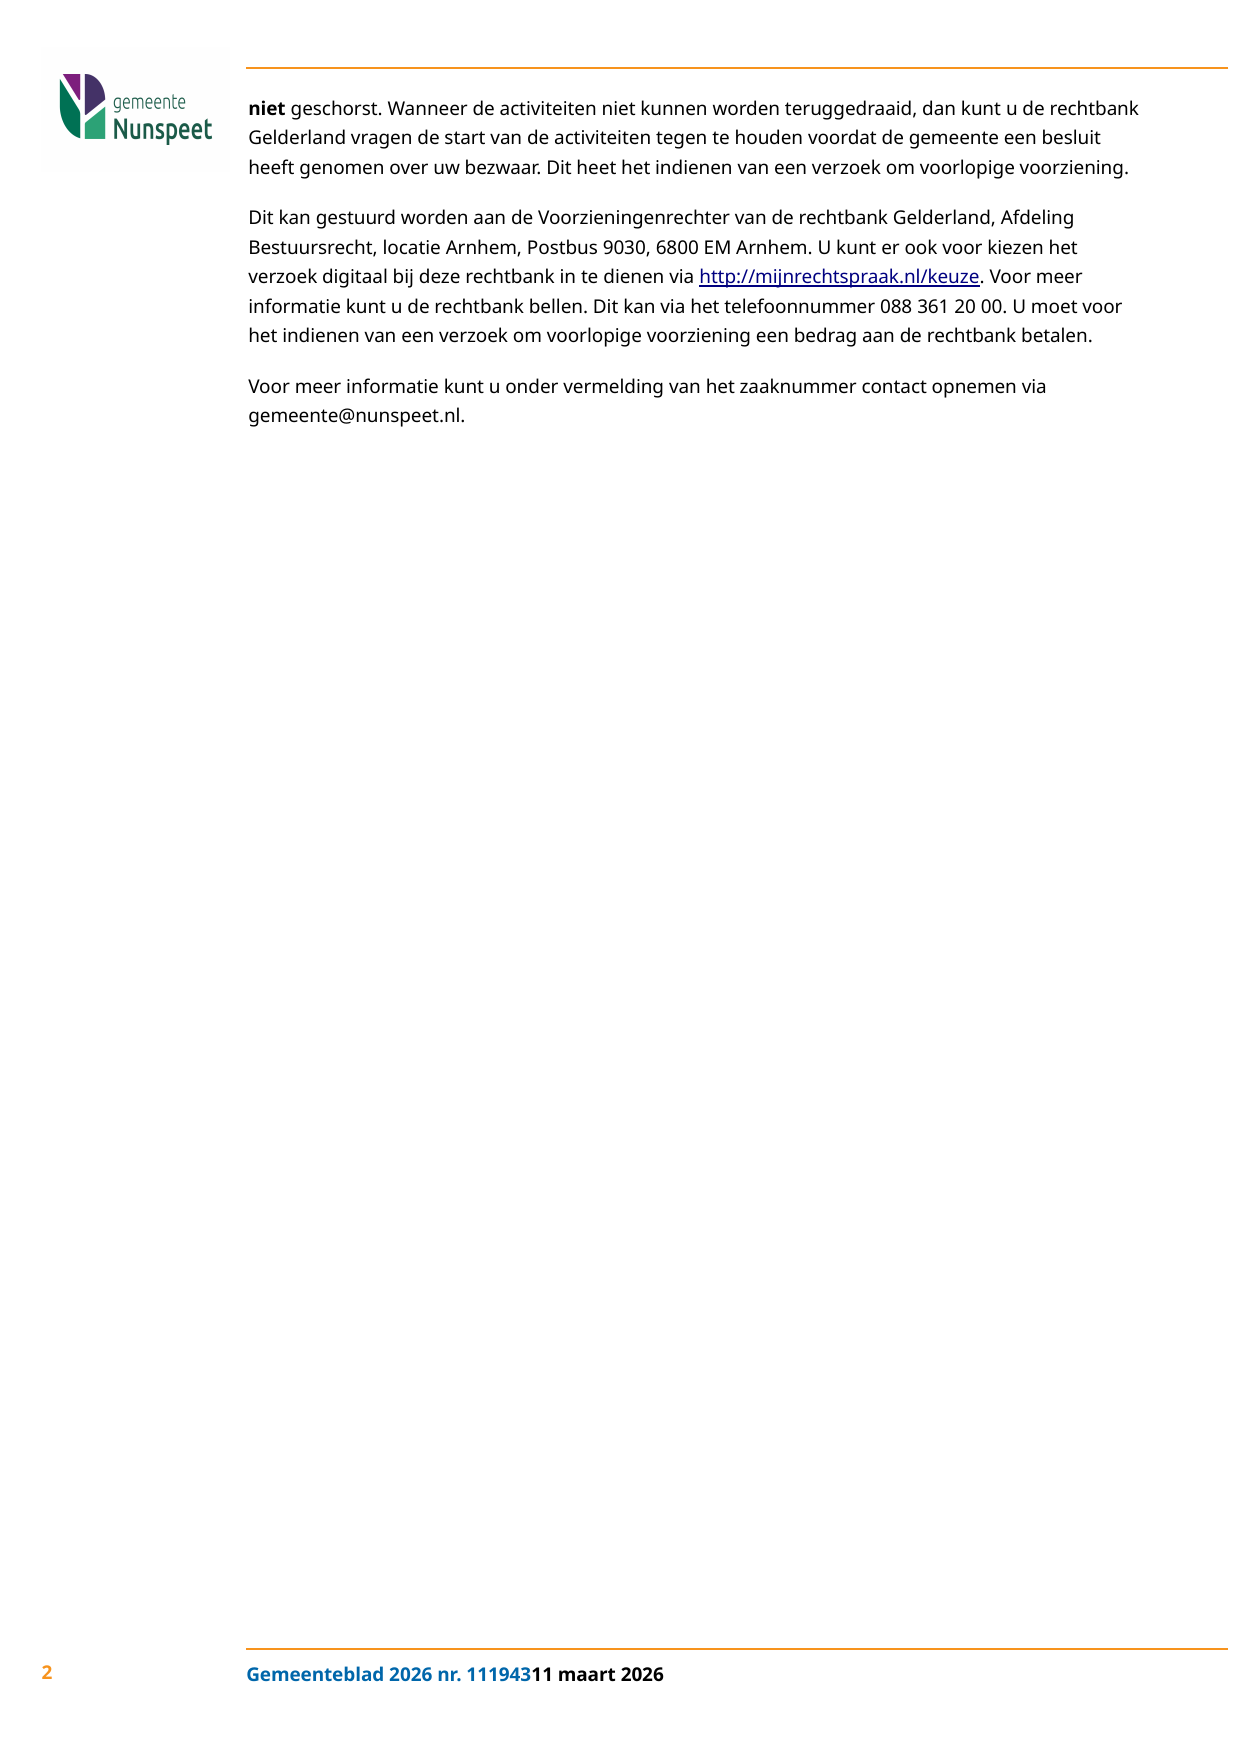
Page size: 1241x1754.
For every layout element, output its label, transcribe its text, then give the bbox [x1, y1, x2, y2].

text Dit kan gestuurd worden aan de Voorzieningenrechter van de rechtbank Gelderland, Afdeling Bestuursrecht, locatie Arnhem, Postbus 9030, 6800 EM Arnhem. U kunt er ook voor kiezen het verzoek digitaal bij deze rechtbank in te dienen via http://mijnrechtspraak.nl/keuze. Voor meer informatie kunt u de rechtbank bellen. Dit kan via het telefoonnummer 088 361 20 00. U moet voor het indienen van een verzoek om voorlopige voorziening een bedrag aan de rechtbank betalen. [248, 204, 1152, 348]
picture [41, 47, 231, 172]
text niet geschorst. Wanneer de activiteiten niet kunnen worden teruggedraaid, dan kunt u de rechtbank Gelderland vragen de start van de activiteiten tegen te houden voordat de gemeente een besluit heeft genomen over uw bezwaar. Dit heet het indienen van een verzoek om voorlopige voorziening. [248, 95, 1152, 180]
text Voor meer informatie kunt u onder vermelding van het zaaknummer contact opnemen via gemeente@nunspeet.nl. [248, 373, 1152, 428]
